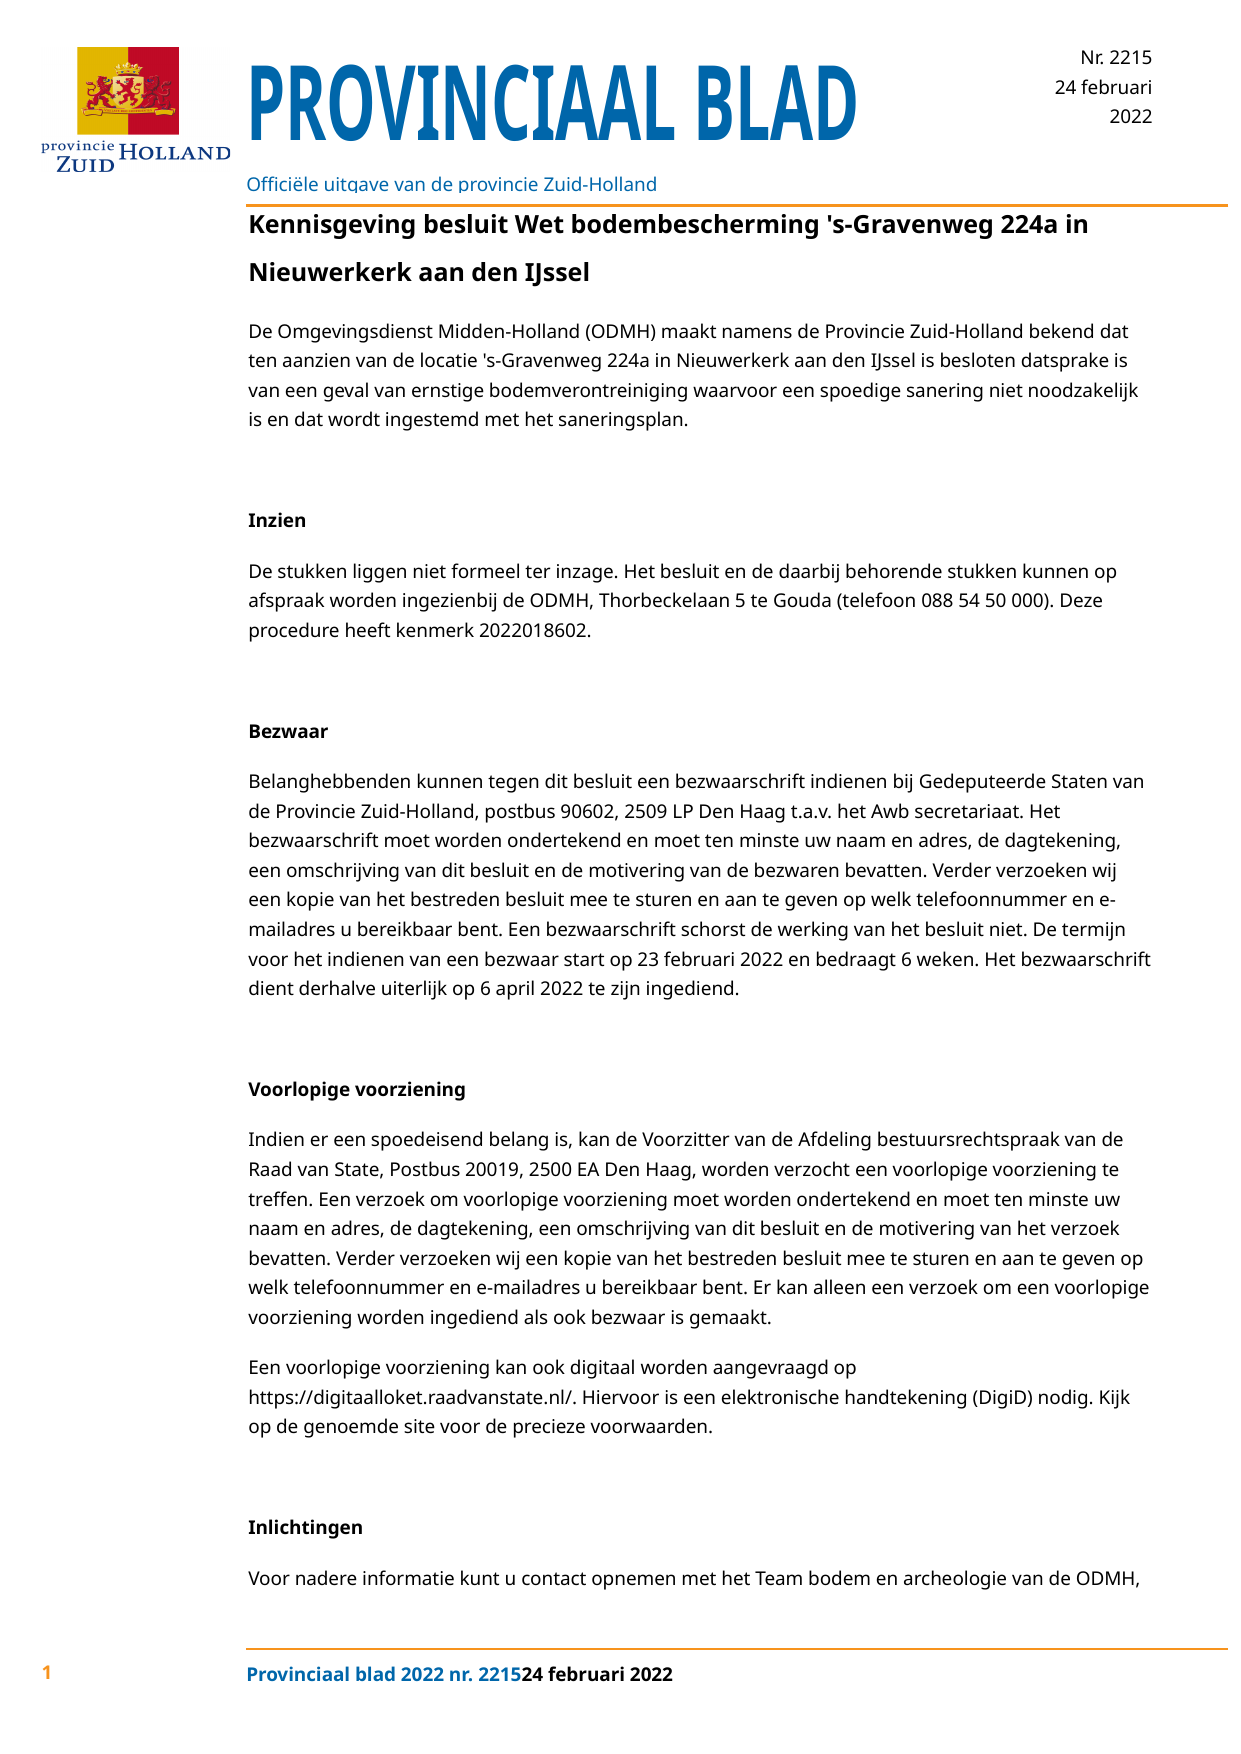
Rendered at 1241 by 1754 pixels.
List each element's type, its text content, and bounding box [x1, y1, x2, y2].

text Inlichtingen [248, 1514, 1152, 1540]
text Een voorlopige voorziening kan ook digitaal worden aangevraagd op https://digitaalloket.raadvanstate.nl/. Hiervoor is een elektronische handtekening (DigiD) nodig. Kijk op de genoemde site voor de precieze voorwaarden. [248, 1354, 1152, 1439]
text De Omgevingsdienst Midden-Holland (ODMH) maakt namens de Provincie Zuid-Holland bekend dat ten aanzien van de locatie 's-Gravenweg 224a in Nieuwerkerk aan den IJssel is besloten datsprake is van een geval van ernstige bodemverontreiniging waarvoor een spoedige sanering niet noodzakelijk is en dat wordt ingestemd met het saneringsplan. [248, 318, 1152, 432]
text Voorlopige voorziening [248, 1076, 1152, 1102]
text Belanghebbenden kunnen tegen dit besluit een bezwaarschrift indienen bij Gedeputeerde Staten van de Provincie Zuid-Holland, postbus 90602, 2509 LP Den Haag t.a.v. het Awb secretariaat. Het bezwaarschrift moet worden ondertekend en moet ten minste uw naam en adres, de dagtekening, een omschrijving van dit besluit en de motivering van de bezwaren bevatten. Verder verzoeken wij een kopie van het bestreden besluit mee te sturen en aan te geven op welk telefoonnummer en e-mailadres u bereikbaar bent. Een bezwaarschrift schorst de werking van het besluit niet. De termijn voor het indienen van een bezwaar start op 23 februari 2022 en bedraagt 6 weken. Het bezwaarschrift dient derhalve uiterlijk op 6 april 2022 te zijn ingediend. [248, 768, 1152, 1001]
text Kennisgeving besluit Wet bodembescherming 's-Gravenweg 224a in Nieuwerkerk aan den IJssel [248, 207, 1152, 288]
text Indien er een spoedeisend belang is, kan de Voorzitter van de Afdeling bestuursrechtspraak van de Raad van State, Postbus 20019, 2500 EA Den Haag, worden verzocht een voorlopige voorziening te treffen. Een verzoek om voorlopige voorziening moet worden ondertekend en moet ten minste uw naam en adres, de dagtekening, een omschrijving van dit besluit en de motivering van het verzoek bevatten. Verder verzoeken wij een kopie van het bestreden besluit mee te sturen en aan te geven op welk telefoonnummer en e-mailadres u bereikbaar bent. Er kan alleen een verzoek om een voorlopige voorziening worden ingediend als ook bezwaar is gemaakt. [248, 1127, 1152, 1330]
text De stukken liggen niet formeel ter inzage. Het besluit en de daarbij behorende stukken kunnen op afspraak worden ingezienbij de ODMH, Thorbeckelaan 5 te Gouda (telefoon 088 54 50 000). Deze procedure heeft kenmerk 2022018602. [248, 558, 1152, 643]
picture [41, 47, 231, 172]
text Voor nadere informatie kunt u contact opnemen met het Team bodem en archeologie van de ODMH, [248, 1565, 1152, 1591]
text Inzien [248, 507, 1152, 533]
text Bezwaar [248, 718, 1152, 744]
